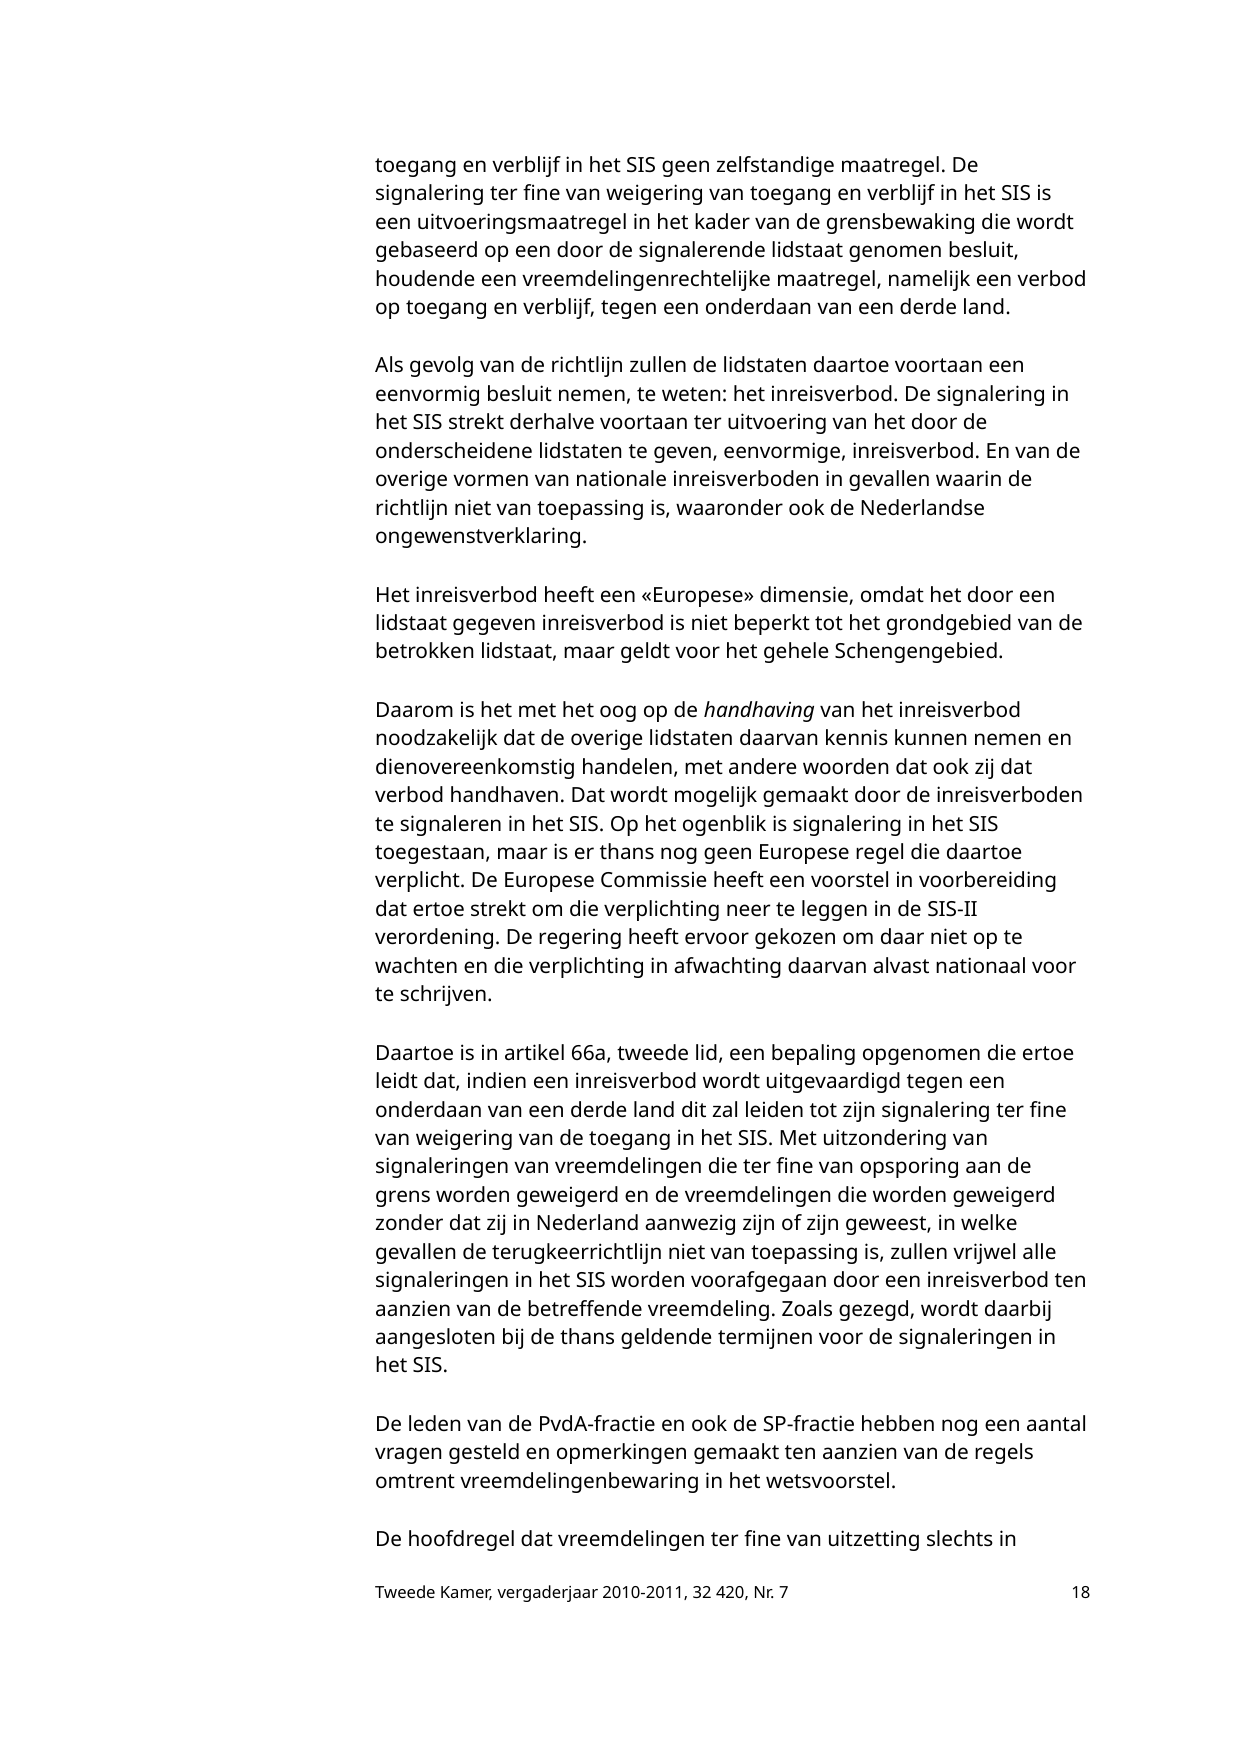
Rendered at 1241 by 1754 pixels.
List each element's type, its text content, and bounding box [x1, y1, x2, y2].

text De leden van de PvdA-fractie en ook de SP-fractie hebben nog een aantal vragen gesteld en opmerkingen gemaakt ten aanzien van de regels omtrent vreemdelingenbewaring in het wetsvoorstel. [375, 1409, 1090, 1494]
text Daarom is het met het oog op de handhaving van het inreisverbod noodzakelijk dat de overige lidstaten daarvan kennis kunnen nemen en dienovereenkomstig handelen, met andere woorden dat ook zij dat verbod handhaven. Dat wordt mogelijk gemaakt door de inreisverboden te signaleren in het SIS. Op het ogenblik is signalering in het SIS toegestaan, maar is er thans nog geen Europese regel die daartoe verplicht. De Europese Commissie heeft een voorstel in voorbereiding dat ertoe strekt om die verplichting neer te leggen in de SIS-II verordening. De regering heeft ervoor gekozen om daar niet op te wachten en die verplichting in afwachting daarvan alvast nationaal voor te schrijven. [375, 695, 1090, 1008]
text toegang en verblijf in het SIS geen zelfstandige maatregel. De signalering ter fine van weigering van toegang en verblijf in het SIS is een uitvoeringsmaatregel in het kader van de grensbewaking die wordt gebaseerd op een door de signalerende lidstaat genomen besluit, houdende een vreemdelingenrechtelijke maatregel, namelijk een verbod op toegang en verblijf, tegen een onderdaan van een derde land. [375, 150, 1090, 321]
text Het inreisverbod heeft een «Europese» dimensie, omdat het door een lidstaat gegeven inreisverbod is niet beperkt tot het grondgebied van de betrokken lidstaat, maar geldt voor het gehele Schengengebied. [375, 580, 1090, 665]
text Als gevolg van de richtlijn zullen de lidstaten daartoe voortaan een eenvormig besluit nemen, te weten: het inreisverbod. De signalering in het SIS strekt derhalve voortaan ter uitvoering van het door de onderscheidene lidstaten te geven, eenvormige, inreisverbod. En van de overige vormen van nationale inreisverboden in gevallen waarin de richtlijn niet van toepassing is, waaronder ook de Nederlandse ongewenstverklaring. [375, 351, 1090, 550]
text De hoofdregel dat vreemdelingen ter fine van uitzetting slechts in [375, 1524, 1090, 1553]
text Daartoe is in artikel 66a, tweede lid, een bepaling opgenomen die ertoe leidt dat, indien een inreisverbod wordt uitgevaardigd tegen een onderdaan van een derde land dit zal leiden tot zijn signalering ter fine van weigering van de toegang in het SIS. Met uitzondering van signaleringen van vreemdelingen die ter fine van opsporing aan de grens worden geweigerd en de vreemdelingen die worden geweigerd zonder dat zij in Nederland aanwezig zijn of zijn geweest, in welke gevallen de terugkeerrichtlijn niet van toepassing is, zullen vrijwel alle signaleringen in het SIS worden voorafgegaan door een inreisverbod ten aanzien van de betreffende vreemdeling. Zoals gezegd, wordt daarbij aangesloten bij de thans geldende termijnen voor de signaleringen in het SIS. [375, 1038, 1090, 1379]
